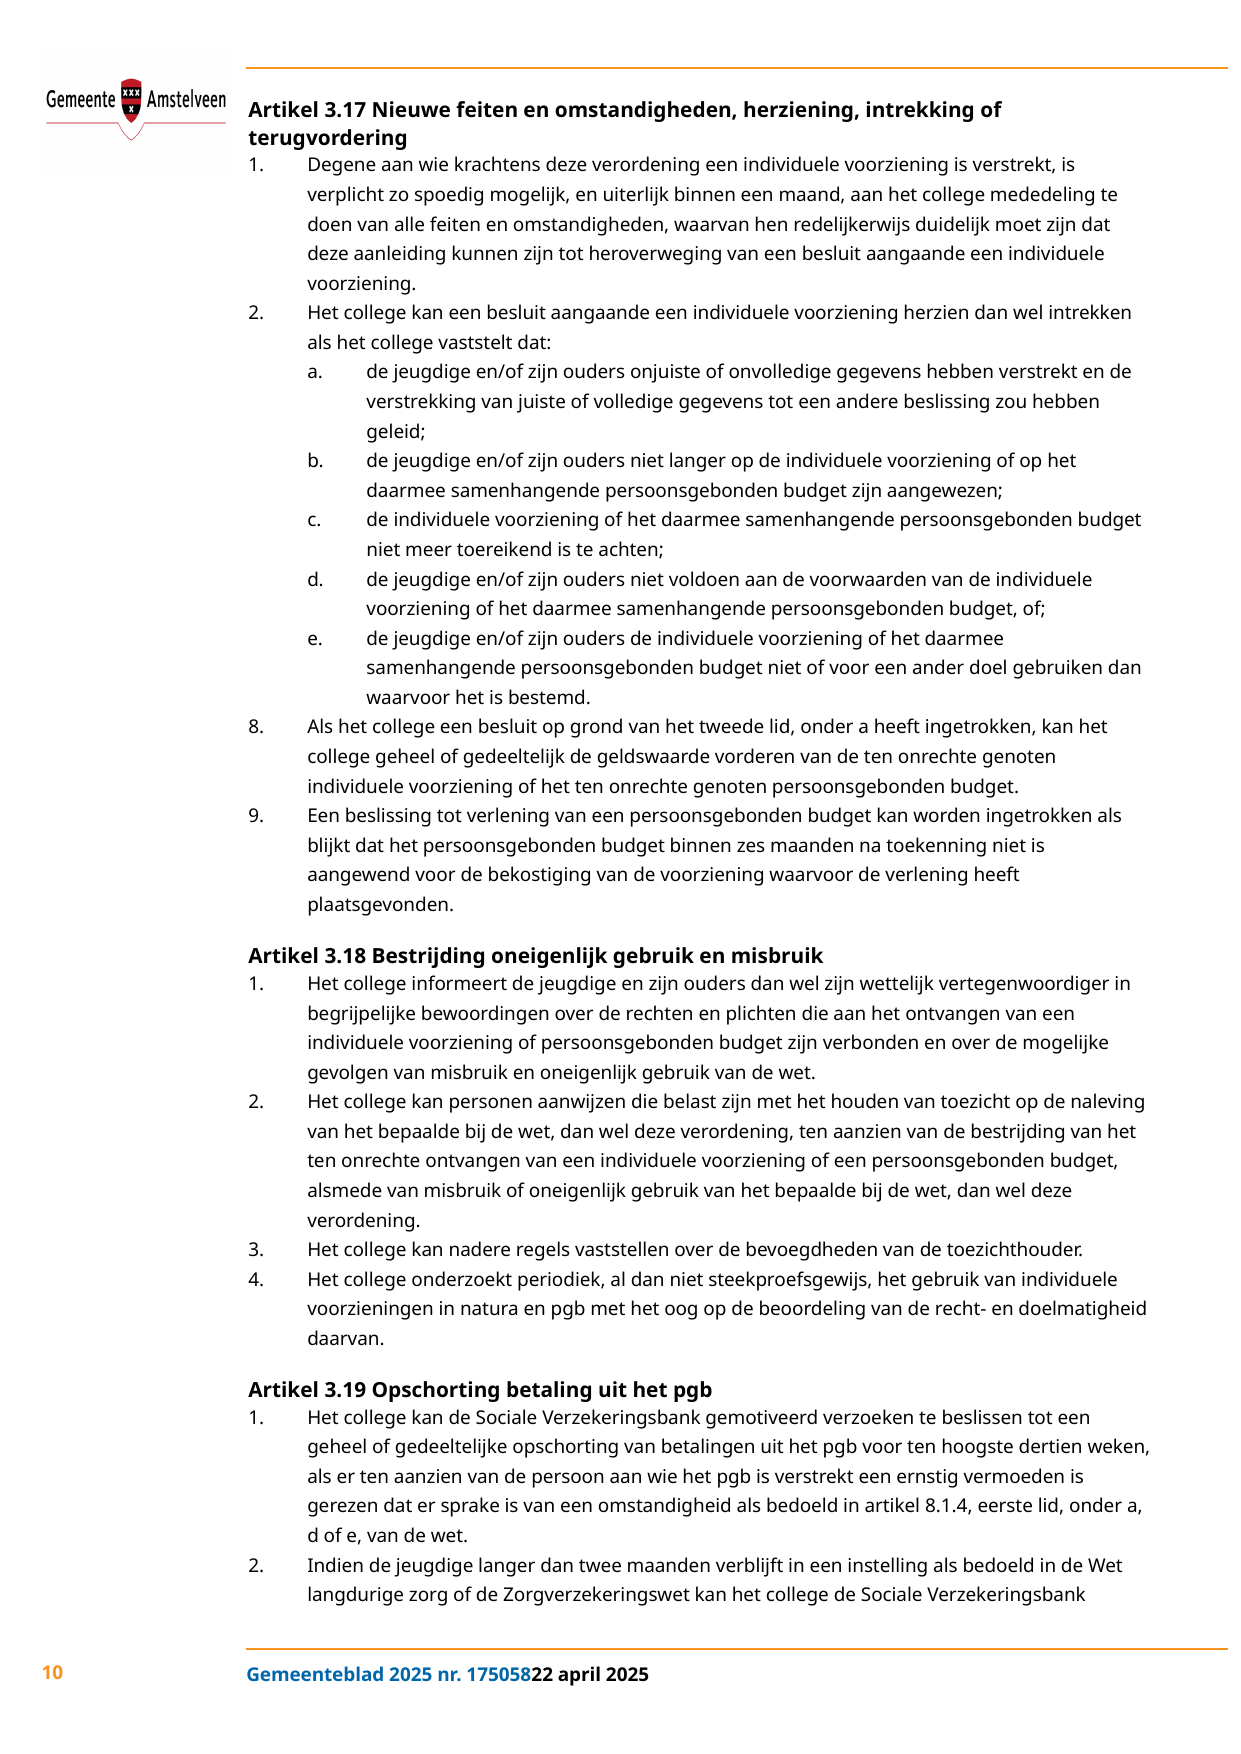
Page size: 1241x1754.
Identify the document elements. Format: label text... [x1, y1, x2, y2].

text Artikel 3.18 Bestrijding oneigenlijk gebruik en misbruik [248, 942, 1152, 970]
text Artikel 3.17 Nieuwe feiten en omstandigheden, herziening, intrekking of terugvordering [248, 95, 1152, 152]
list de individuele voorziening of het daarmee samenhangende persoonsgebonden budget niet meer toereikend is te achten; [307, 507, 1152, 562]
list de jeugdige en/of zijn ouders onjuiste of onvolledige gegevens hebben verstrekt en de verstrekking van juiste of volledige gegevens tot een andere beslissing zou hebben geleid; [307, 359, 1152, 444]
list Het college kan een besluit aangaande een individuele voorziening herzien dan wel intrekken als het college vaststelt dat: [248, 299, 1152, 355]
list Het college kan de Sociale Verzekeringsbank gemotiveerd verzoeken te beslissen tot een geheel of gedeeltelijke opschorting van betalingen uit het pgb voor ten hoogste dertien weken, als er ten aanzien van de persoon aan wie het pgb is verstrekt een ernstig vermoeden is gerezen dat er sprake is van een omstandigheid als bedoeld in artikel 8.1.4, eerste lid, onder a, d of e, van de wet. [248, 1404, 1152, 1548]
list Een beslissing tot verlening van een persoonsgebonden budget kan worden ingetrokken als blijkt dat het persoonsgebonden budget binnen zes maanden na toekenning niet is aangewend voor de bekostiging van de voorziening waarvoor de verlening heeft plaatsgevonden. [248, 802, 1152, 917]
list Het college onderzoekt periodiek, al dan niet steekproefsgewijs, het gebruik van individuele voorzieningen in natura en pgb met het oog op de beoordeling van de recht- en doelmatigheid daarvan. [248, 1266, 1152, 1351]
list de jeugdige en/of zijn ouders de individuele voorziening of het daarmee samenhangende persoonsgebonden budget niet of voor een ander doel gebruiken dan waarvoor het is bestemd. [307, 625, 1152, 710]
list Als het college een besluit op grond van het tweede lid, onder a heeft ingetrokken, kan het college geheel of gedeeltelijk de geldswaarde vorderen van de ten onrechte genoten individuele voorziening of het ten onrechte genoten persoonsgebonden budget. [248, 714, 1152, 799]
list Indien de jeugdige langer dan twee maanden verblijft in een instelling als bedoeld in de Wet langdurige zorg of de Zorgverzekeringswet kan het college de Sociale Verzekeringsbank [248, 1552, 1152, 1607]
picture [41, 47, 231, 172]
list de jeugdige en/of zijn ouders niet voldoen aan de voorwaarden van de individuele voorziening of het daarmee samenhangende persoonsgebonden budget, of; [307, 566, 1152, 621]
text Artikel 3.19 Opschorting betaling uit het pgb [248, 1376, 1152, 1404]
list Het college informeert de jeugdige en zijn ouders dan wel zijn wettelijk vertegenwoordiger in begrijpelijke bewoordingen over de rechten en plichten die aan het ontvangen van een individuele voorziening of persoonsgebonden budget zijn verbonden en over de mogelijke gevolgen van misbruik en oneigenlijk gebruik van de wet. [248, 970, 1152, 1084]
list Het college kan personen aanwijzen die belast zijn met het houden van toezicht op de naleving van het bepaalde bij de wet, dan wel deze verordening, ten aanzien van de bestrijding van het ten onrechte ontvangen van een individuele voorziening of een persoonsgebonden budget, alsmede van misbruik of oneigenlijk gebruik van het bepaalde bij de wet, dan wel deze verordening. [248, 1088, 1152, 1232]
list de jeugdige en/of zijn ouders niet langer op de individuele voorziening of op het daarmee samenhangende persoonsgebonden budget zijn aangewezen; [307, 447, 1152, 503]
list Het college kan nadere regels vaststellen over de bevoegdheden van de toezichthouder. [248, 1236, 1152, 1262]
list Degene aan wie krachtens deze verordening een individuele voorziening is verstrekt, is verplicht zo spoedig mogelijk, en uiterlijk binnen een maand, aan het college mededeling te doen van alle feiten en omstandigheden, waarvan hen redelijkerwijs duidelijk moet zijn dat deze aanleiding kunnen zijn tot heroverweging van een besluit aangaande een individuele voorziening. [248, 152, 1152, 296]
